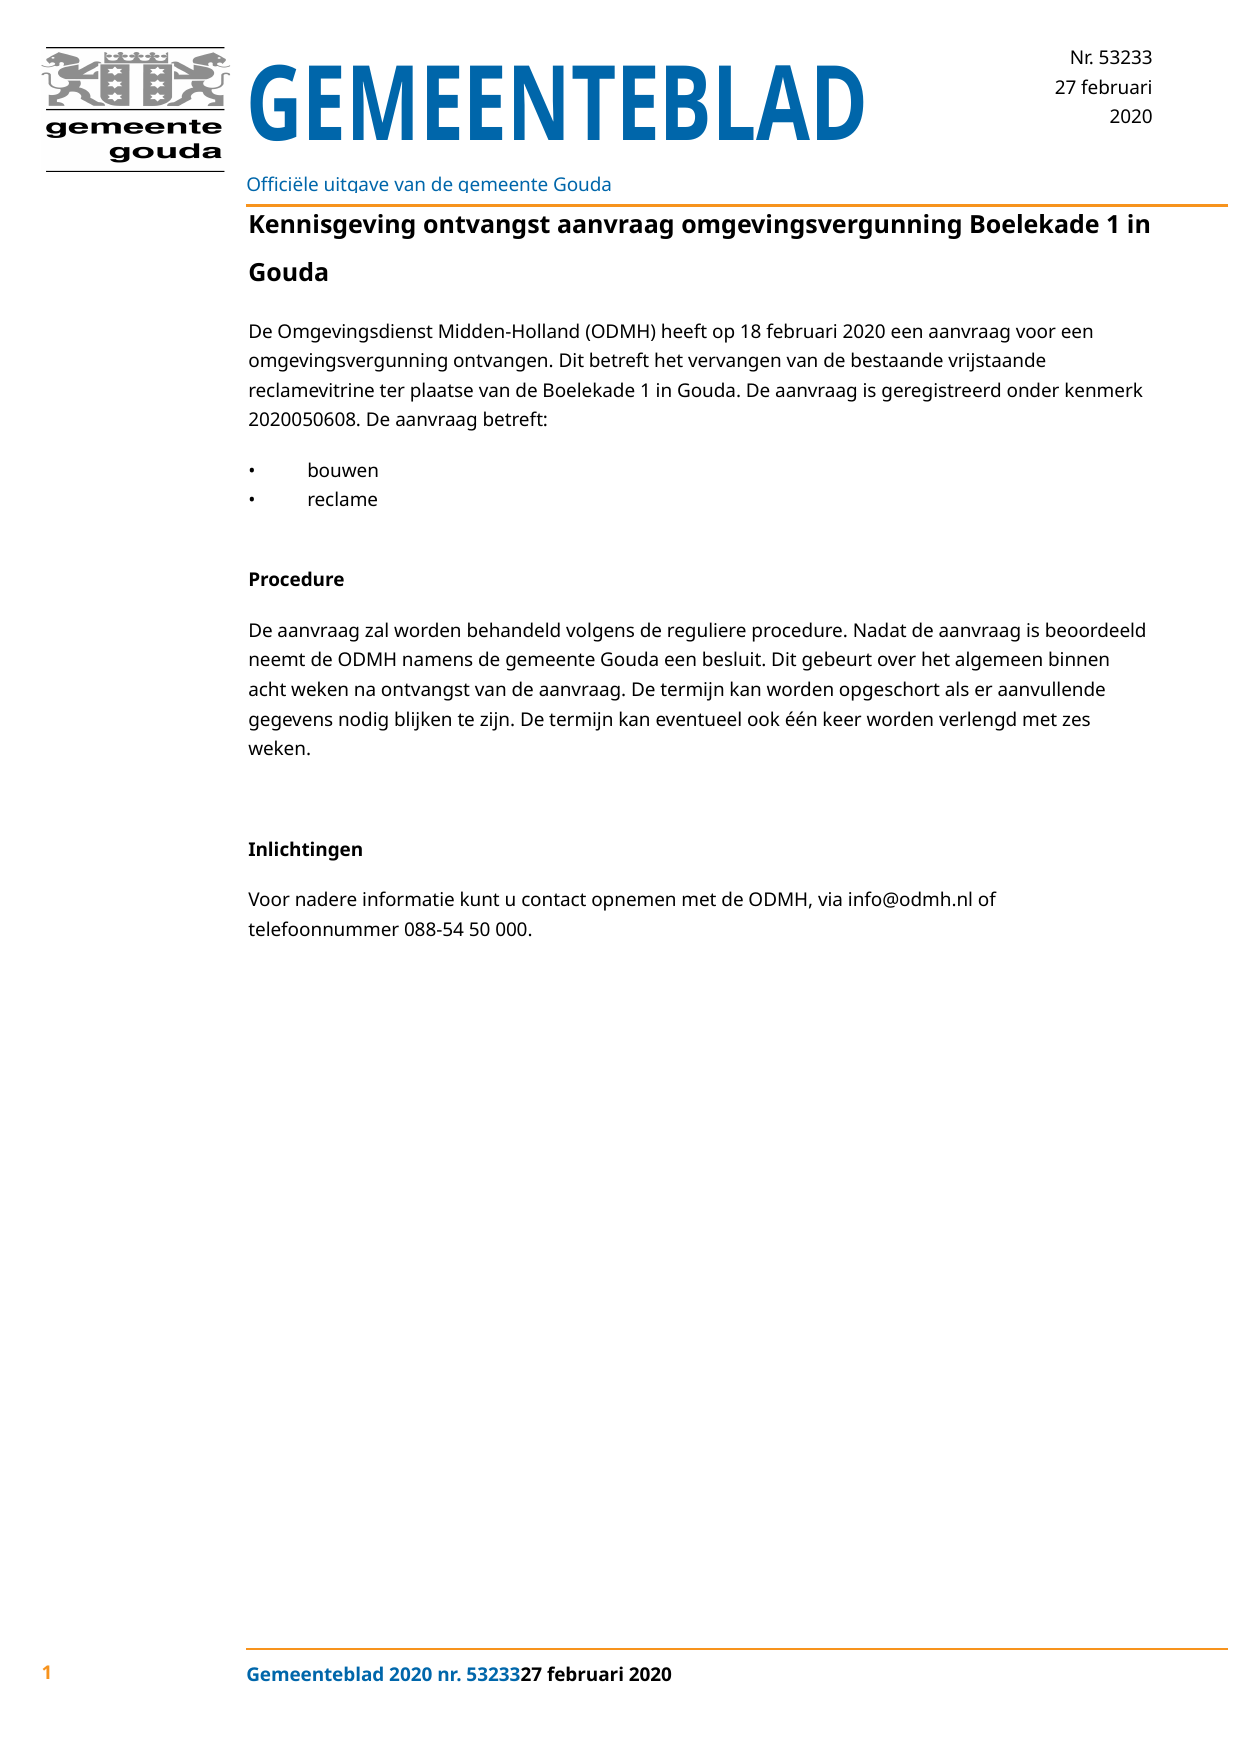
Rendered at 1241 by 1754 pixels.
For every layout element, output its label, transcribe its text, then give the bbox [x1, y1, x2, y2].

text Inlichtingen [248, 836, 1152, 862]
text De Omgevingsdienst Midden-Holland (ODMH) heeft op 18 februari 2020 een aanvraag voor een omgevingsvergunning ontvangen. Dit betreft het vervangen van de bestaande vrijstaande reclamevitrine ter plaatse van de Boelekade 1 in Gouda. De aanvraag is geregistreerd onder kenmerk 2020050608. De aanvraag betreft: [248, 318, 1152, 432]
text Kennisgeving ontvangst aanvraag omgevingsvergunning Boelekade 1 in Gouda [248, 207, 1152, 288]
text Procedure [248, 567, 1152, 592]
text Voor nadere informatie kunt u contact opnemen met de ODMH, via info@odmh.nl of telefoonnummer 088-54 50 000. [248, 887, 1152, 942]
text De aanvraag zal worden behandeld volgens de reguliere procedure. Nadat de aanvraag is beoordeeld neemt de ODMH namens de gemeente Gouda een besluit. Dit gebeurt over het algemeen binnen acht weken na ontvangst van de aanvraag. De termijn kan worden opgeschort als er aanvullende gegevens nodig blijken te zijn. De termijn kan eventueel ook één keer worden verlengd met zes weken. [248, 617, 1152, 761]
list bouwen [248, 457, 1152, 483]
list reclame [248, 487, 1152, 512]
picture [41, 47, 231, 172]
